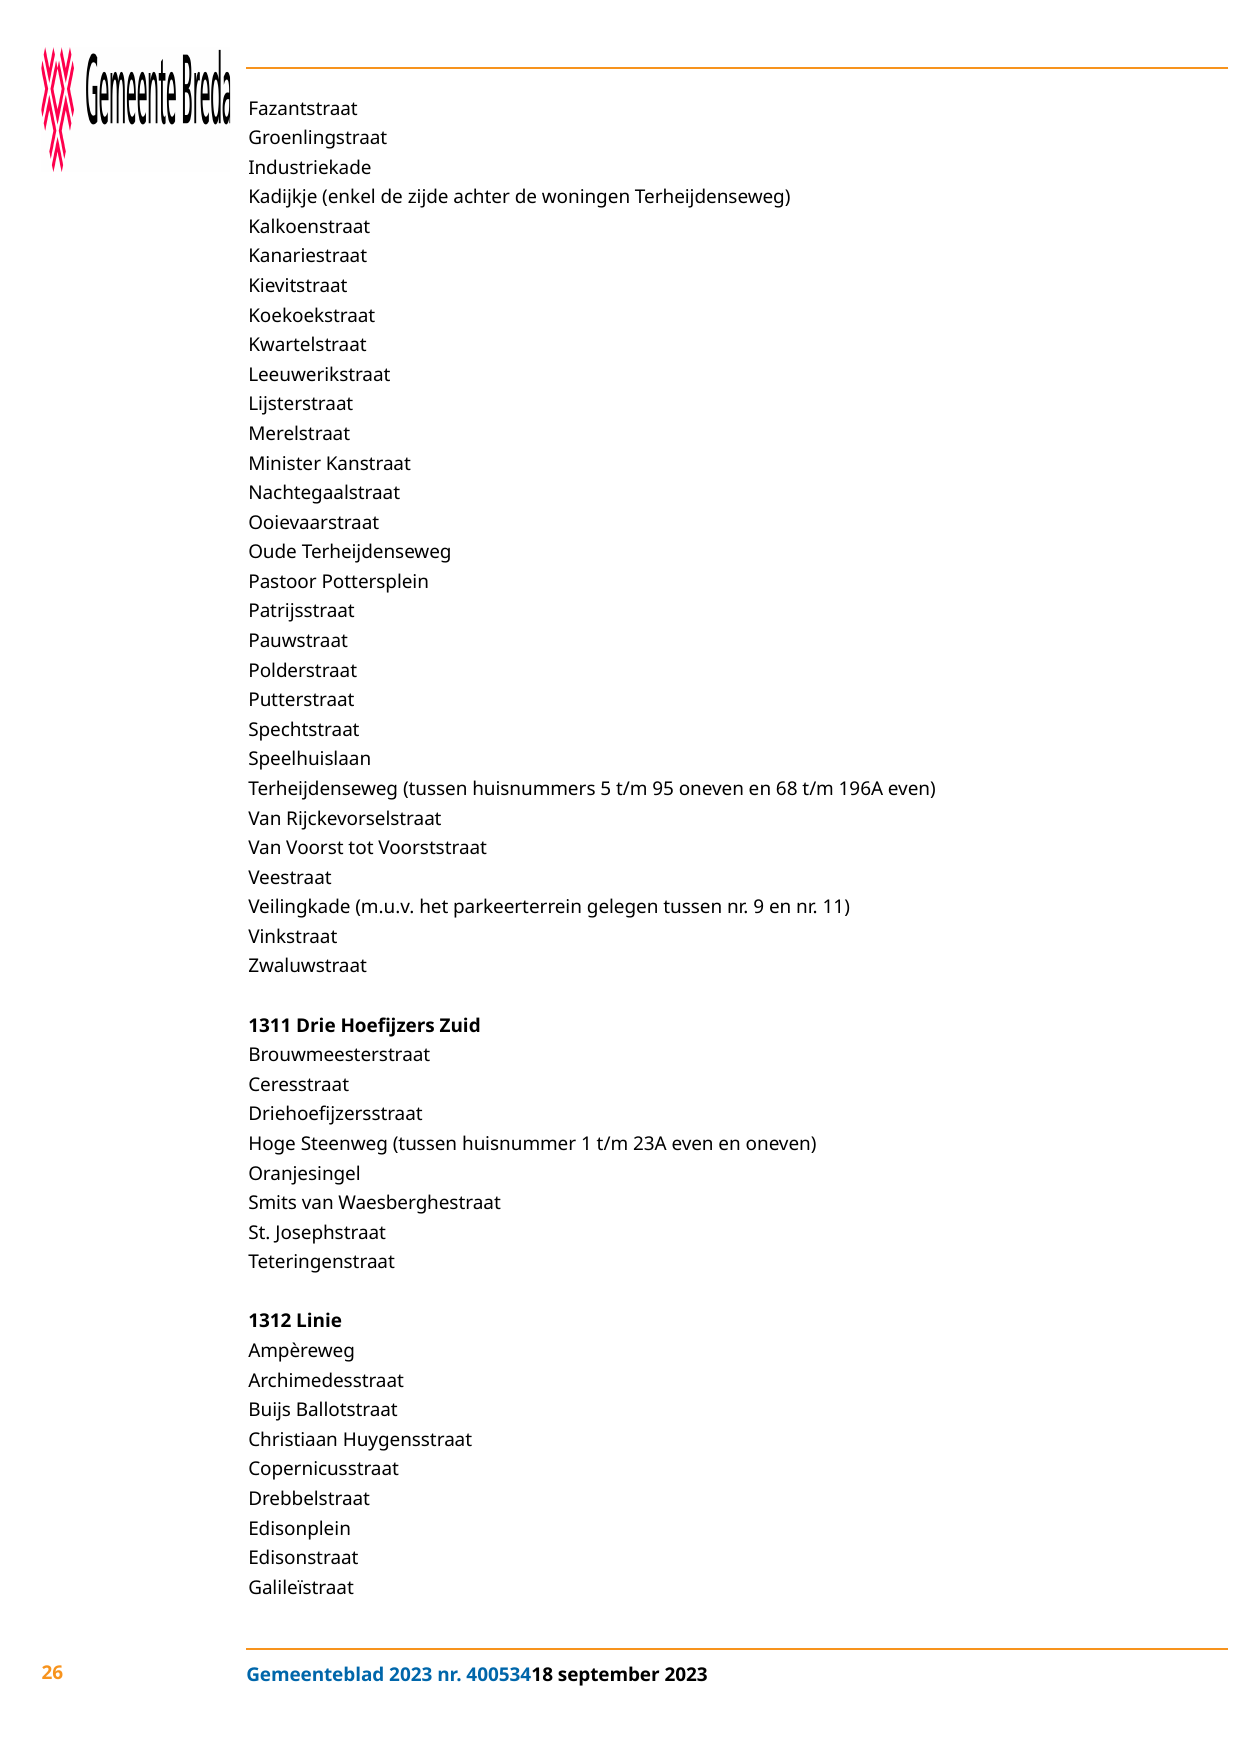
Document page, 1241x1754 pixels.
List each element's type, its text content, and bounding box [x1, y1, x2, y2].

text Zwaluwstraat [248, 953, 1152, 978]
text Ampèreweg [248, 1337, 1152, 1363]
text Nachtegaalstraat [248, 479, 1152, 505]
text Veestraat [248, 864, 1152, 890]
text Speelhuislaan [248, 746, 1152, 771]
text Pastoor Pottersplein [248, 568, 1152, 594]
text 1311 Drie Hoefijzers Zuid [248, 1012, 1152, 1038]
text Veilingkade (m.u.v. het parkeerterrein gelegen tussen nr. 9 en nr. 11) [248, 893, 1152, 919]
text Edisonstraat [248, 1544, 1152, 1570]
text Van Rijckevorselstraat [248, 805, 1152, 831]
text Polderstraat [248, 657, 1152, 683]
text Copernicusstraat [248, 1456, 1152, 1481]
text Drebbelstraat [248, 1485, 1152, 1511]
text Kalkoenstraat [248, 213, 1152, 239]
text Terheijdenseweg (tussen huisnummers 5 t/m 95 oneven en 68 t/m 196A even) [248, 775, 1152, 801]
text Vinkstraat [248, 923, 1152, 949]
text Groenlingstraat [248, 124, 1152, 150]
text Ooievaarstraat [248, 509, 1152, 535]
text Teteringenstraat [248, 1248, 1152, 1274]
text Edisonplein [248, 1515, 1152, 1541]
text Pauwstraat [248, 627, 1152, 653]
text Kanariestraat [248, 243, 1152, 268]
text Spechtstraat [248, 716, 1152, 742]
text Hoge Steenweg (tussen huisnummer 1 t/m 23A even en oneven) [248, 1130, 1152, 1156]
text Oranjesingel [248, 1160, 1152, 1186]
text Oude Terheijdenseweg [248, 538, 1152, 564]
text Leeuwerikstraat [248, 361, 1152, 387]
text St. Josephstraat [248, 1219, 1152, 1245]
text Kwartelstraat [248, 331, 1152, 357]
text Putterstraat [248, 686, 1152, 712]
text Kievitstraat [248, 272, 1152, 298]
text Minister Kanstraat [248, 450, 1152, 476]
text Koekoekstraat [248, 302, 1152, 328]
text 1312 Linie [248, 1308, 1152, 1333]
text Archimedesstraat [248, 1367, 1152, 1393]
text Lijsterstraat [248, 391, 1152, 416]
text Brouwmeesterstraat [248, 1041, 1152, 1067]
picture [41, 47, 231, 172]
text Fazantstraat [248, 95, 1152, 121]
text Merelstraat [248, 420, 1152, 446]
text Galileïstraat [248, 1574, 1152, 1600]
text Van Voorst tot Voorststraat [248, 834, 1152, 860]
text Buijs Ballotstraat [248, 1396, 1152, 1422]
text Industriekade [248, 154, 1152, 180]
text Smits van Waesberghestraat [248, 1189, 1152, 1215]
text Kadijkje (enkel de zijde achter de woningen Terheijdenseweg) [248, 183, 1152, 209]
text Driehoefijzersstraat [248, 1101, 1152, 1126]
text Patrijsstraat [248, 598, 1152, 623]
text Ceresstraat [248, 1071, 1152, 1097]
text Christiaan Huygensstraat [248, 1426, 1152, 1452]
